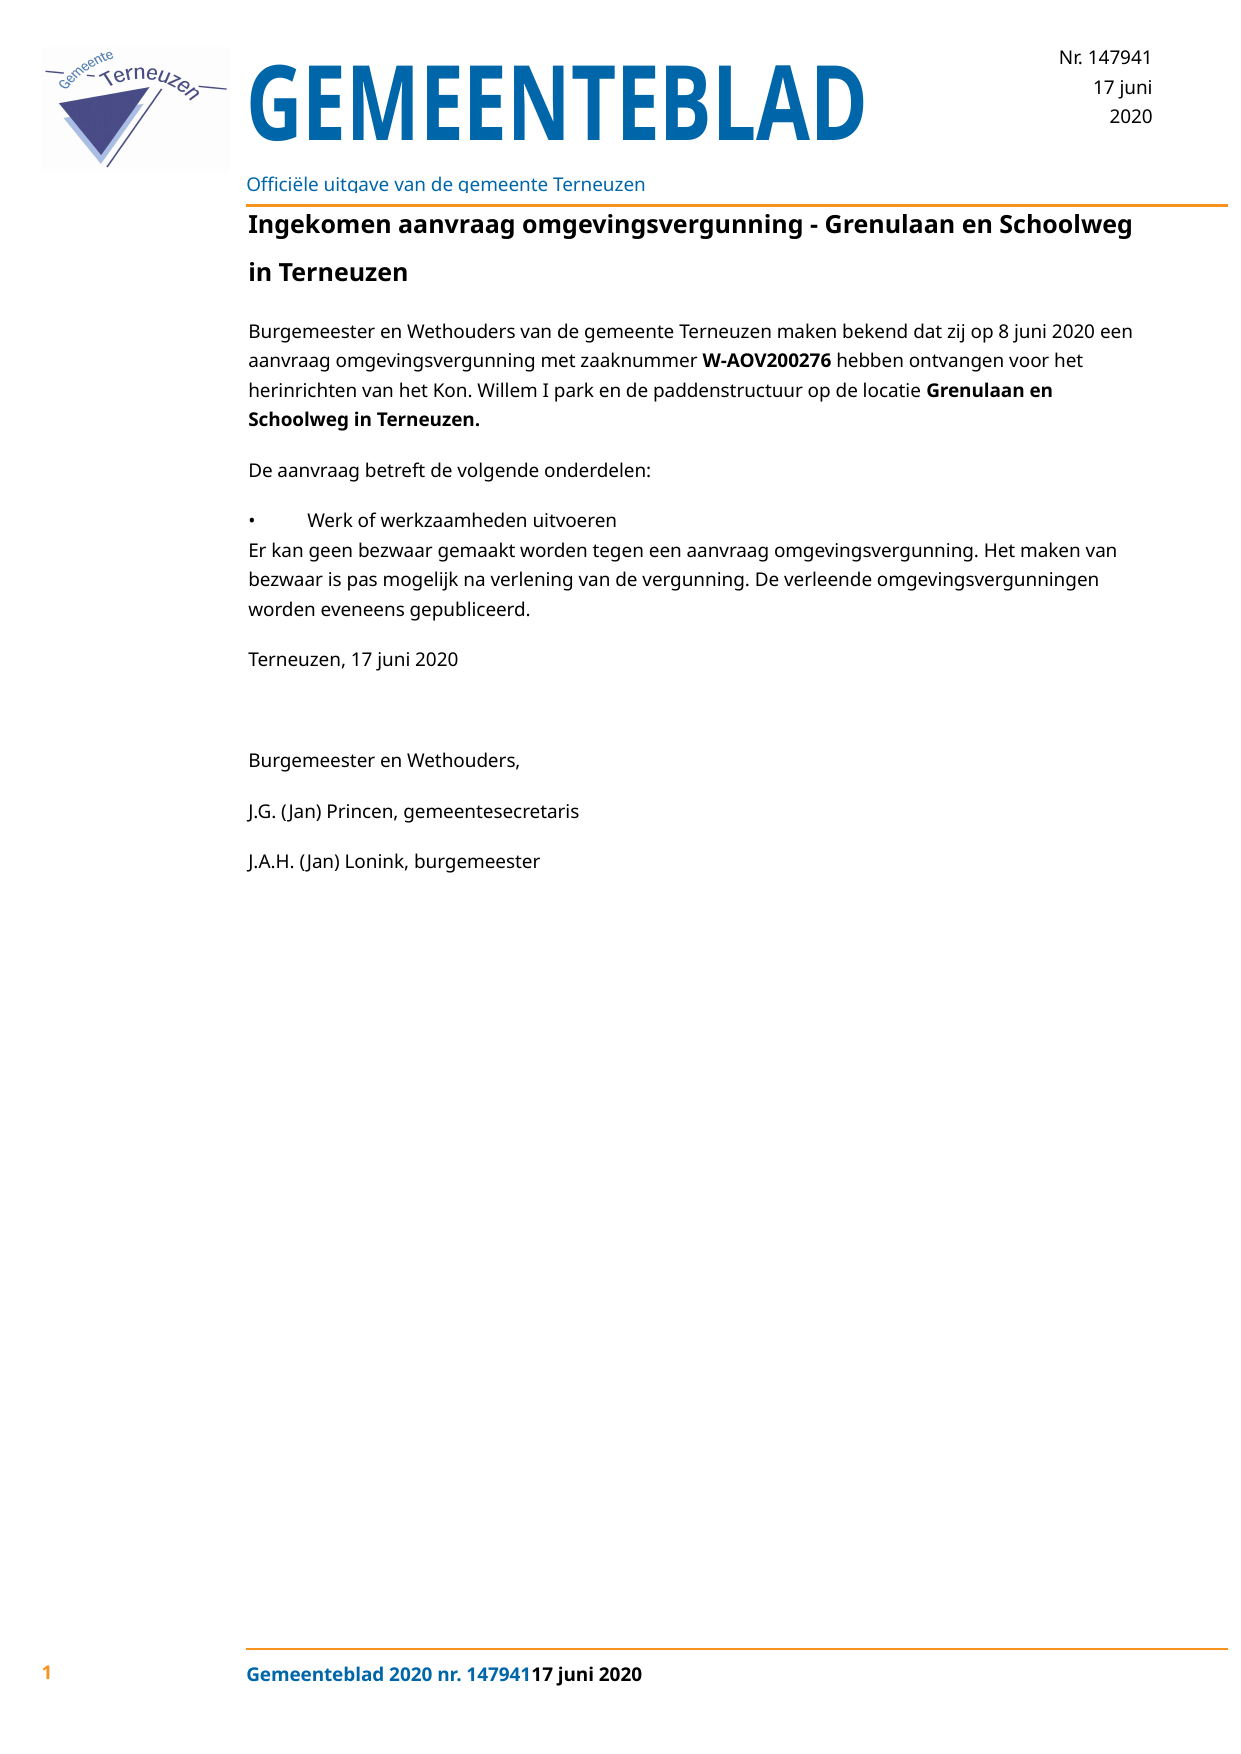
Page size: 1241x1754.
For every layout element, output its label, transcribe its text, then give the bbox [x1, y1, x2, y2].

text Burgemeester en Wethouders, [248, 747, 1152, 773]
text J.G. (Jan) Princen, gemeentesecretaris [248, 798, 1152, 824]
text Burgemeester en Wethouders van de gemeente Terneuzen maken bekend dat zij op 8 juni 2020 een aanvraag omgevingsvergunning met zaaknummer W-AOV200276 hebben ontvangen voor het herinrichten van het Kon. Willem I park en de paddenstructuur op de locatie Grenulaan en Schoolweg in Terneuzen. [248, 318, 1152, 432]
text Ingekomen aanvraag omgevingsvergunning - Grenulaan en Schoolweg in Terneuzen [248, 207, 1152, 288]
text Er kan geen bezwaar gemaakt worden tegen een aanvraag omgevingsvergunning. Het maken van bezwaar is pas mogelijk na verlening van de vergunning. De verleende omgevingsvergunningen worden eveneens gepubliceerd. [248, 537, 1152, 622]
picture [41, 47, 231, 172]
text De aanvraag betreft de volgende onderdelen: [248, 457, 1152, 483]
list Werk of werkzaamheden uitvoeren [248, 507, 1152, 533]
text Terneuzen, 17 juni 2020 [248, 647, 1152, 672]
text J.A.H. (Jan) Lonink, burgemeester [248, 848, 1152, 874]
